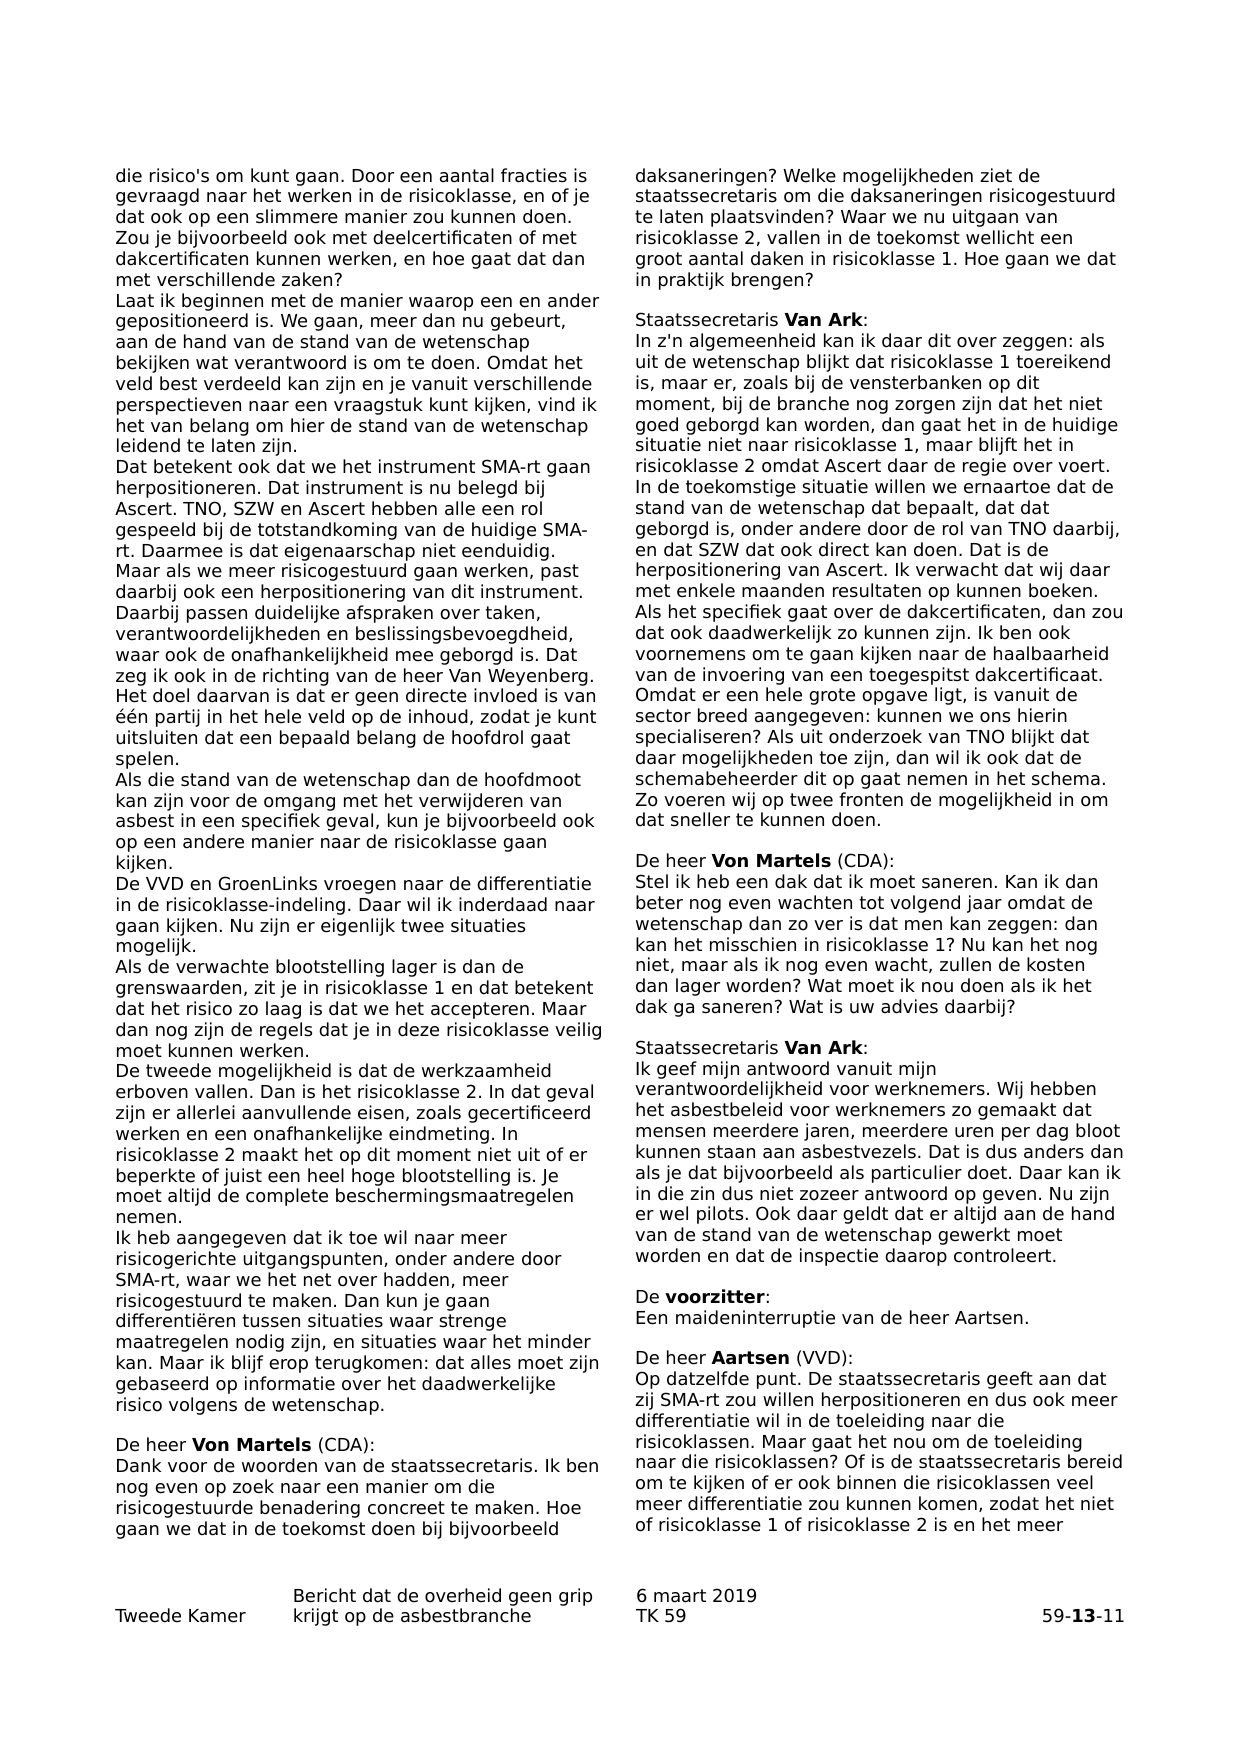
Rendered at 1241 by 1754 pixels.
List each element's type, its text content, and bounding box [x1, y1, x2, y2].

text Laat ik beginnen met de manier waarop een en ander gepositioneerd is. We gaan, meer dan nu gebeurt, aan de hand van de stand van de wetenschap bekijken wat verantwoord is om te doen. Omdat het veld best verdeeld kan zijn en je vanuit verschillende perspectieven naar een vraagstuk kunt kijken, vind ik het van belang om hier de stand van de wetenschap leidend te laten zijn. [115, 290, 605, 457]
text Dat betekent ook dat we het instrument SMA-rt gaan herpositioneren. Dat instrument is nu belegd bij Ascert. TNO, SZW en Ascert hebben alle een rol gespeeld bij de totstandkoming van de huidige SMA-rt. Daarmee is dat eigenaarschap niet eenduidig. Maar als we meer risicogestuurd gaan werken, past daarbij ook een herpositionering van dit instrument. Daarbij passen duidelijke afspraken over taken, verantwoordelijkheden en beslissingsbevoegdheid, waar ook de onafhankelijkheid mee geborgd is. Dat zeg ik ook in de richting van de heer Van Weyenberg. [115, 457, 605, 686]
text Een maideninterruptie van de heer Aartsen. [635, 1307, 1125, 1328]
text Ik heb aangegeven dat ik toe wil naar meer risicogerichte uitgangspunten, onder andere door SMA-rt, waar we het net over hadden, meer risicogestuurd te maken. Dan kun je gaan differentiëren tussen situaties waar strenge maatregelen nodig zijn, en situaties waar het minder kan. Maar ik blijf erop terugkomen: dat alles moet zijn gebaseerd op informatie over het daadwerkelijke risico volgens de wetenschap. [115, 1228, 605, 1415]
text Het doel daarvan is dat er geen directe invloed is van één partij in het hele veld op de inhoud, zodat je kunt uitsluiten dat een bepaald belang de hoofdrol gaat spelen. [115, 686, 605, 769]
text De heer Von Martels (CDA): [635, 851, 1125, 872]
text De heer Aartsen (VVD): [635, 1348, 1125, 1369]
text De heer Von Martels (CDA): [115, 1435, 605, 1456]
text Staatssecretaris Van Ark: [635, 1038, 1125, 1058]
text Ik geef mijn antwoord vanuit mijn verantwoordelijkheid voor werknemers. Wij hebben het asbestbeleid voor werknemers zo gemaakt dat mensen meerdere jaren, meerdere uren per dag bloot kunnen staan aan asbestvezels. Dat is dus anders dan als je dat bijvoorbeeld als particulier doet. Daar kan ik in die zin dus niet zozeer antwoord op geven. Nu zijn er wel pilots. Ook daar geldt dat er altijd aan de hand van de stand van de wetenschap gewerkt moet worden en dat de inspectie daarop controleert. [635, 1058, 1125, 1267]
text Dank voor de woorden van de staatssecretaris. Ik ben nog even op zoek naar een manier om die risicogestuurde benadering concreet te maken. Hoe gaan we dat in de toekomst doen bij bijvoorbeeld [115, 1456, 605, 1539]
text De voorzitter: [635, 1287, 1125, 1307]
text In z'n algemeenheid kan ik daar dit over zeggen: als uit de wetenschap blijkt dat risicoklasse 1 toereikend is, maar er, zoals bij de vensterbanken op dit moment, bij de branche nog zorgen zijn dat het niet goed geborgd kan worden, dan gaat het in de huidige situatie niet naar risicoklasse 1, maar blijft het in risicoklasse 2 omdat Ascert daar de regie over voert. In de toekomstige situatie willen we ernaartoe dat de stand van de wetenschap dat bepaalt, dat dat geborgd is, onder andere door de rol van TNO daarbij, en dat SZW dat ook direct kan doen. Dat is de herpositionering van Ascert. Ik verwacht dat wij daar met enkele maanden resultaten op kunnen boeken. Als het specifiek gaat over de dakcertificaten, dan zou dat ook daadwerkelijk zo kunnen zijn. Ik ben ook voornemens om te gaan kijken naar de haalbaarheid van de invoering van een toegespitst dakcertificaat. Omdat er een hele grote opgave ligt, is vanuit de sector breed aangegeven: kunnen we ons hierin specialiseren? Als uit onderzoek van TNO blijkt dat daar mogelijkheden toe zijn, dan wil ik ook dat de schemabeheerder dit op gaat nemen in het schema. Zo voeren wij op twee fronten de mogelijkheid in om dat sneller te kunnen doen. [635, 331, 1125, 831]
text Stel ik heb een dak dat ik moet saneren. Kan ik dan beter nog even wachten tot volgend jaar omdat de wetenschap dan zo ver is dat men kan zeggen: dan kan het misschien in risicoklasse 1? Nu kan het nog niet, maar als ik nog even wacht, zullen de kosten dan lager worden? Wat moet ik nou doen als ik het dak ga saneren? Wat is uw advies daarbij? [635, 872, 1125, 1018]
text die risico's om kunt gaan. Door een aantal fracties is gevraagd naar het werken in de risicoklasse, en of je dat ook op een slimmere manier zou kunnen doen. Zou je bijvoorbeeld ook met deelcertificaten of met dakcertificaten kunnen werken, en hoe gaat dat dan met verschillende zaken? [115, 165, 605, 290]
text De tweede mogelijkheid is dat de werkzaamheid erboven vallen. Dan is het risicoklasse 2. In dat geval zijn er allerlei aanvullende eisen, zoals gecertificeerd werken en een onafhankelijke eindmeting. In risicoklasse 2 maakt het op dit moment niet uit of er beperkte of juist een heel hoge blootstelling is. Je moet altijd de complete beschermingsmaatregelen nemen. [115, 1061, 605, 1228]
text Als die stand van de wetenschap dan de hoofdmoot kan zijn voor de omgang met het verwijderen van asbest in een specifiek geval, kun je bijvoorbeeld ook op een andere manier naar de risicoklasse gaan kijken. [115, 769, 605, 874]
text Op datzelfde punt. De staatssecretaris geeft aan dat zij SMA-rt zou willen herpositioneren en dus ook meer differentiatie wil in de toeleiding naar die risicoklassen. Maar gaat het nou om de toeleiding naar die risicoklassen? Of is de staatssecretaris bereid om te kijken of er ook binnen die risicoklassen veel meer differentiatie zou kunnen komen, zodat het niet of risicoklasse 1 of risicoklasse 2 is en het meer [635, 1369, 1125, 1536]
text Als de verwachte blootstelling lager is dan de grenswaarden, zit je in risicoklasse 1 en dat betekent dat het risico zo laag is dat we het accepteren. Maar dan nog zijn de regels dat je in deze risicoklasse veilig moet kunnen werken. [115, 957, 605, 1061]
text daksaneringen? Welke mogelijkheden ziet de staatssecretaris om die daksaneringen risicogestuurd te laten plaatsvinden? Waar we nu uitgaan van risicoklasse 2, vallen in de toekomst wellicht een groot aantal daken in risicoklasse 1. Hoe gaan we dat in praktijk brengen? [635, 165, 1125, 290]
text De VVD en GroenLinks vroegen naar de differentiatie in de risicoklasse-indeling. Daar wil ik inderdaad naar gaan kijken. Nu zijn er eigenlijk twee situaties mogelijk. [115, 874, 605, 957]
text Staatssecretaris Van Ark: [635, 310, 1125, 331]
